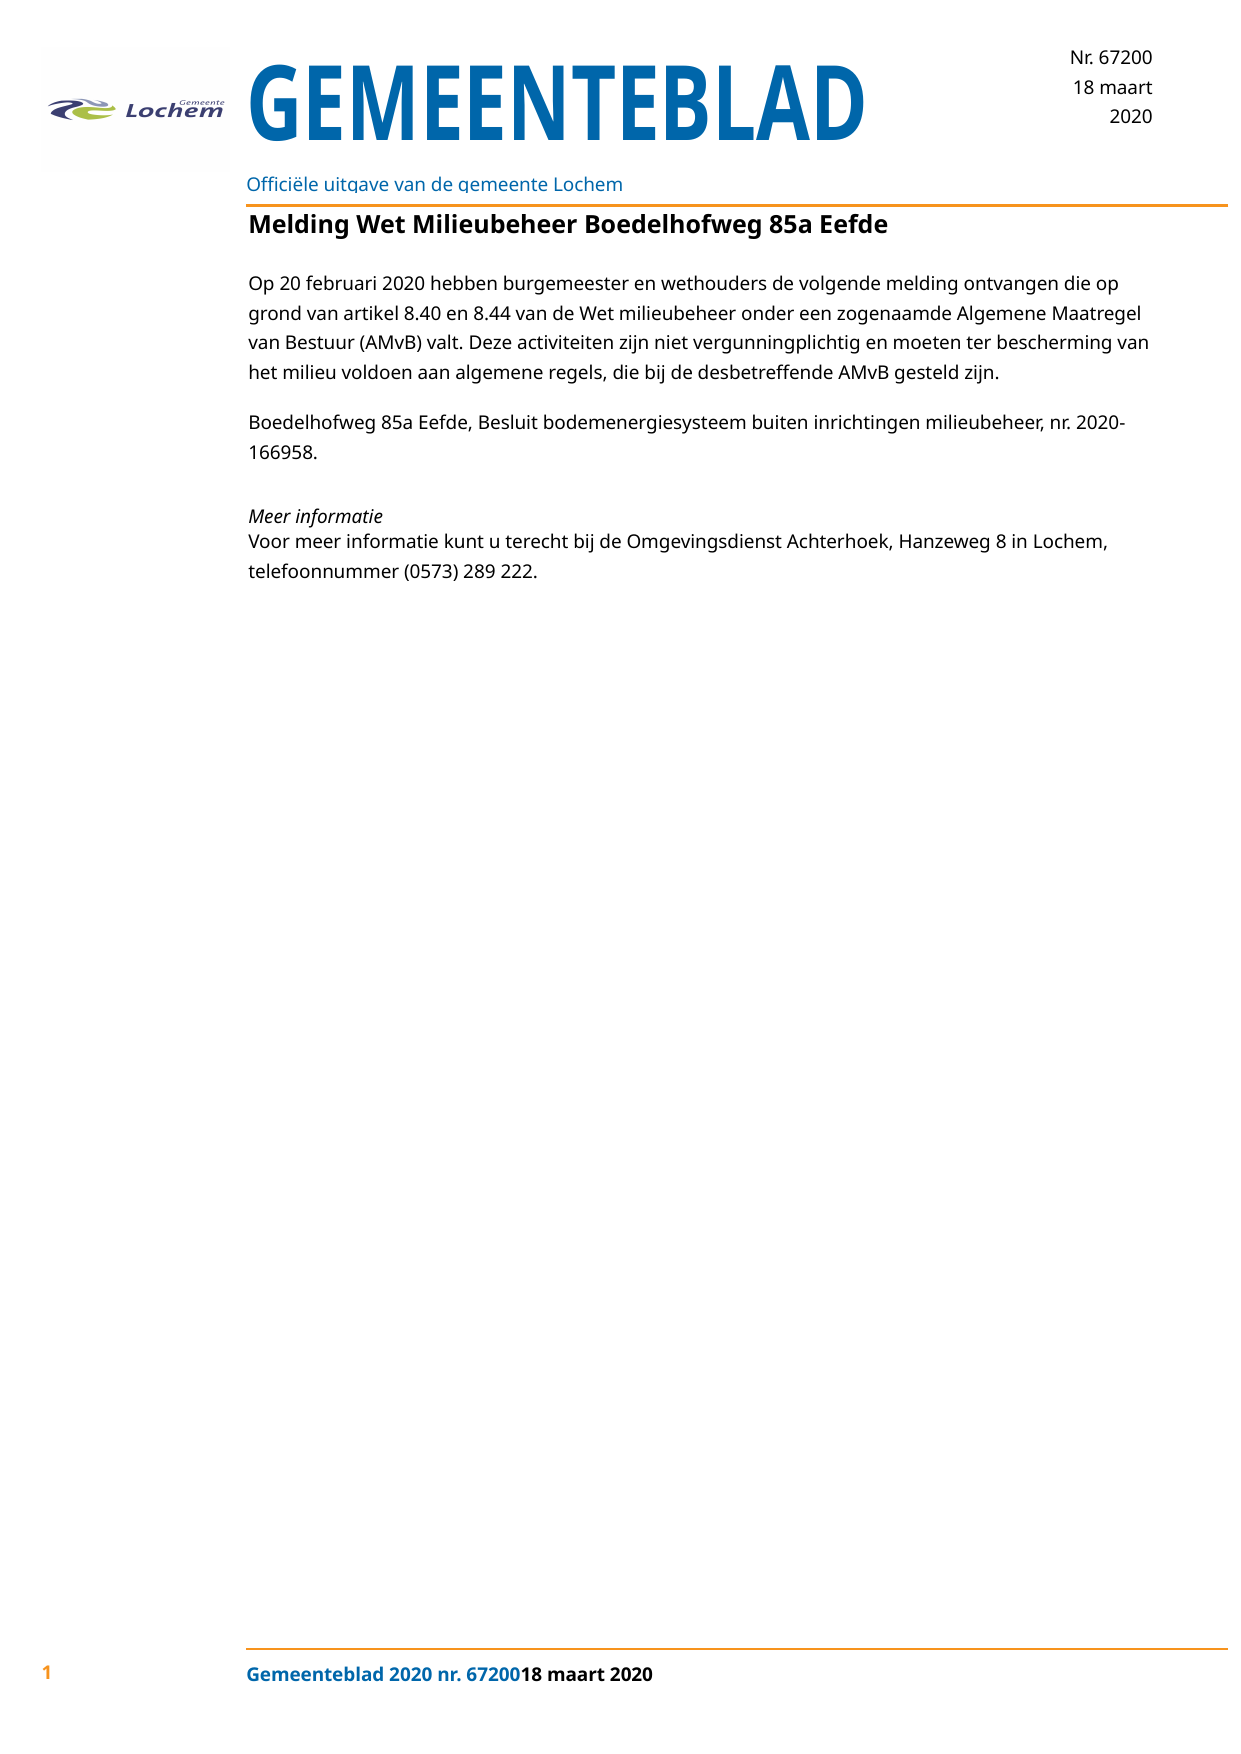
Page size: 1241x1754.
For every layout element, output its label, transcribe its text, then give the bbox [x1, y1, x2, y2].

text Melding Wet Milieubeheer Boedelhofweg 85a Eefde [248, 207, 1152, 241]
text Meer informatie [248, 503, 1152, 529]
text Op 20 februari 2020 hebben burgemeester en wethouders de volgende melding ontvangen die op grond van artikel 8.40 en 8.44 van de Wet milieubeheer onder een zogenaamde Algemene Maatregel van Bestuur (AMvB) valt. Deze activiteiten zijn niet vergunningplichtig en moeten ter bescherming van het milieu voldoen aan algemene regels, die bij de desbetreffende AMvB gesteld zijn. [248, 270, 1152, 385]
text Voor meer informatie kunt u terecht bij de Omgevingsdienst Achterhoek, Hanzeweg 8 in Lochem, telefoonnummer (0573) 289 222. [248, 529, 1152, 584]
picture [41, 47, 231, 172]
text Boedelhofweg 85a Eefde, Besluit bodemenergiesysteem buiten inrichtingen milieubeheer, nr. 2020-166958. [248, 409, 1152, 465]
